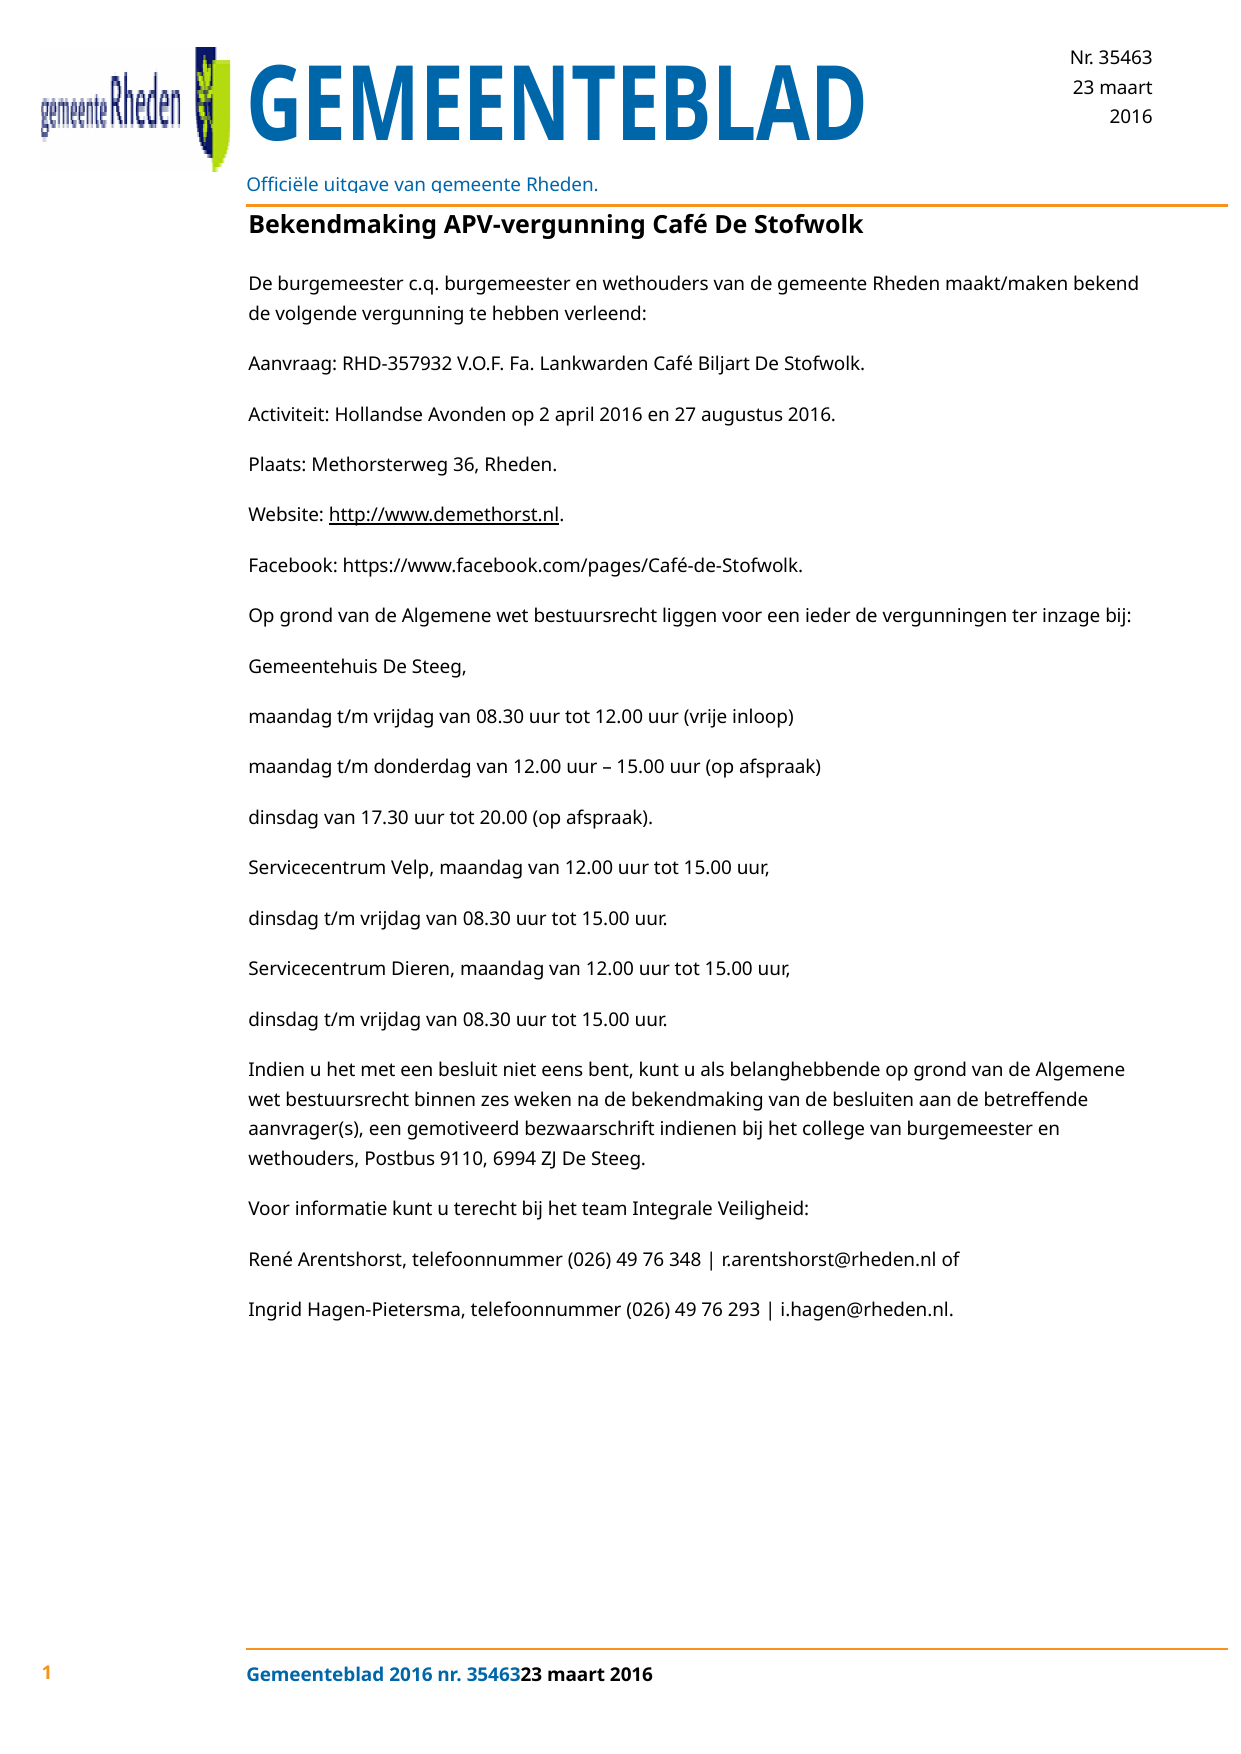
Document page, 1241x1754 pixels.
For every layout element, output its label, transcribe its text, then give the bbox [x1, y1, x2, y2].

text dinsdag t/m vrijdag van 08.30 uur tot 15.00 uur. [248, 1006, 1152, 1031]
text maandag t/m donderdag van 12.00 uur – 15.00 uur (op afspraak) [248, 754, 1152, 779]
text Facebook: https://www.facebook.com/pages/Café-de-Stofwolk. [248, 552, 1152, 578]
text Aanvraag: RHD-357932 V.O.F. Fa. Lankwarden Café Biljart De Stofwolk. [248, 350, 1152, 376]
text Bekendmaking APV-vergunning Café De Stofwolk [248, 207, 1152, 241]
text Voor informatie kunt u terecht bij het team Integrale Veiligheid: [248, 1195, 1152, 1221]
text Activiteit: Hollandse Avonden op 2 april 2016 en 27 augustus 2016. [248, 401, 1152, 426]
text Servicecentrum Velp, maandag van 12.00 uur tot 15.00 uur, [248, 854, 1152, 880]
text Servicecentrum Dieren, maandag van 12.00 uur tot 15.00 uur, [248, 955, 1152, 981]
text De burgemeester c.q. burgemeester en wethouders van de gemeente Rheden maakt/maken bekend de volgende vergunning te hebben verleend: [248, 270, 1152, 326]
text Plaats: Methorsterweg 36, Rheden. [248, 451, 1152, 477]
text maandag t/m vrijdag van 08.30 uur tot 12.00 uur (vrije inloop) [248, 703, 1152, 729]
text Ingrid Hagen-Pietersma, telefoonnummer (026) 49 76 293 | i.hagen@rheden.nl. [248, 1296, 1152, 1322]
text Gemeentehuis De Steeg, [248, 653, 1152, 678]
text dinsdag van 17.30 uur tot 20.00 (op afspraak). [248, 804, 1152, 830]
text Indien u het met een besluit niet eens bent, kunt u als belanghebbende op grond van de Algemene wet bestuursrecht binnen zes weken na de bekendmaking van de besluiten aan de betreffende aanvrager(s), een gemotiveerd bezwaarschrift indienen bij het college van burgemeester en wethouders, Postbus 9110, 6994 ZJ De Steeg. [248, 1056, 1152, 1171]
text dinsdag t/m vrijdag van 08.30 uur tot 15.00 uur. [248, 905, 1152, 931]
text René Arentshorst, telefoonnummer (026) 49 76 348 | r.arentshorst@rheden.nl of [248, 1246, 1152, 1271]
text Op grond van de Algemene wet bestuursrecht liggen voor een ieder de vergunningen ter inzage bij: [248, 602, 1152, 628]
picture [41, 47, 231, 172]
text Website: http://www.demethorst.nl. [248, 502, 1152, 527]
